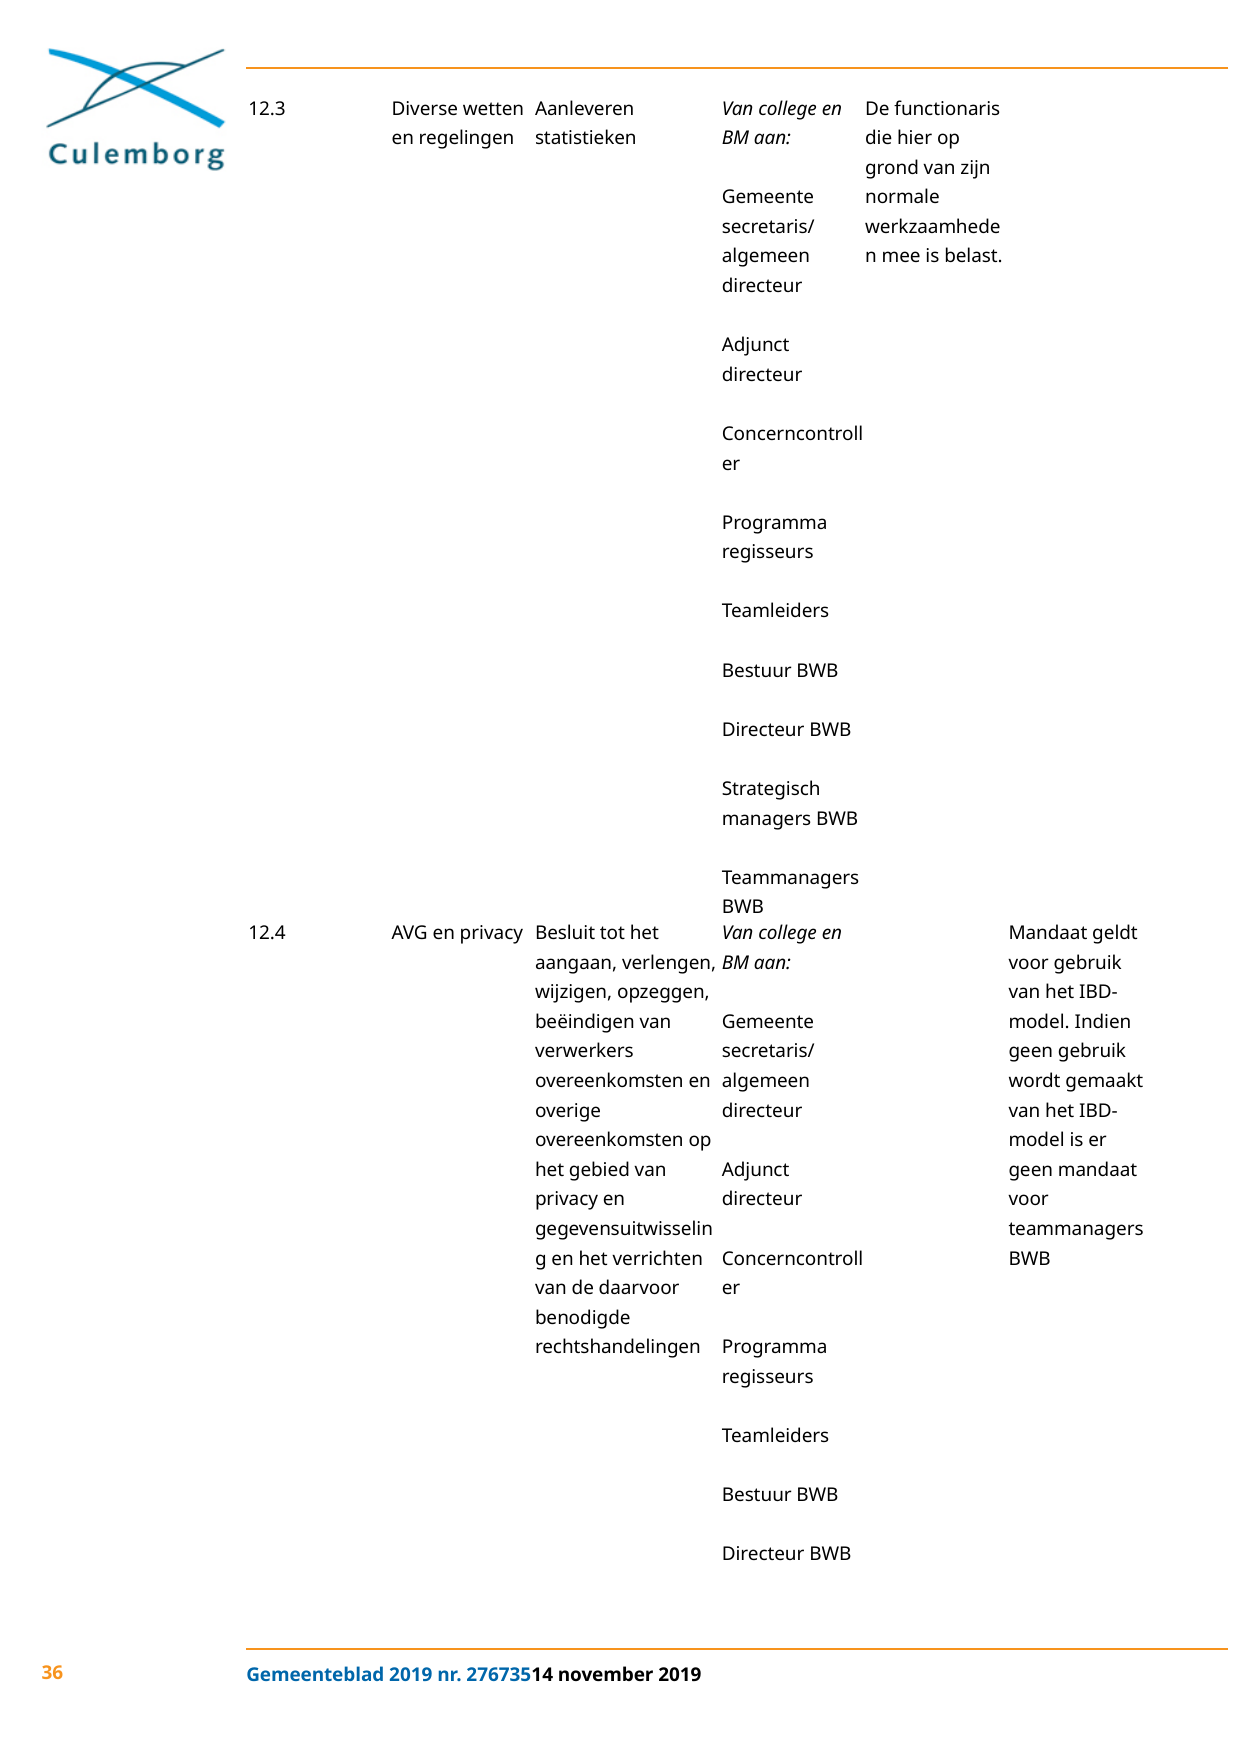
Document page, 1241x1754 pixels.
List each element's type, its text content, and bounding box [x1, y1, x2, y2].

table_cell Mandaat geldt voor gebruik van het IBD-model. Indien geen gebruik wordt gemaakt van het IBD-model is er geen mandaat voor teammanagers BWB [1008, 919, 1152, 1596]
table_cell Aanleveren statistieken [535, 95, 722, 919]
table_cell [1008, 95, 1152, 919]
table_cell Van college en BM aan: Gemeente secretaris/ algemeen directeur Adjunct directeur Concerncontroller Programma regisseurs Teamleiders Bestuur BWB Directeur BWB Strategisch managers BWB Teammanagers BWB [722, 95, 865, 919]
table_cell 12.4 [248, 919, 391, 1596]
table_cell Van college en BM aan: Gemeente secretaris/ algemeen directeur Adjunct directeur Concerncontroller Programma regisseurs Teamleiders Bestuur BWB Directeur BWB [722, 919, 865, 1596]
picture [41, 47, 231, 172]
table_cell Besluit tot het aangaan, verlengen, wijzigen, opzeggen, beëindigen van verwerkers overeenkomsten en overige overeenkomsten op het gebied van privacy en gegevensuitwisseling en het verrichten van de daarvoor benodigde rechtshandelingen [535, 919, 722, 1596]
table_cell Diverse wetten en regelingen [391, 95, 535, 919]
table_cell 12.3 [248, 95, 391, 919]
table_cell AVG en privacy [391, 919, 535, 1596]
table_cell De functionaris die hier op grond van zijn normale werkzaamheden mee is belast. [865, 95, 1008, 919]
table_cell [865, 919, 1008, 1596]
